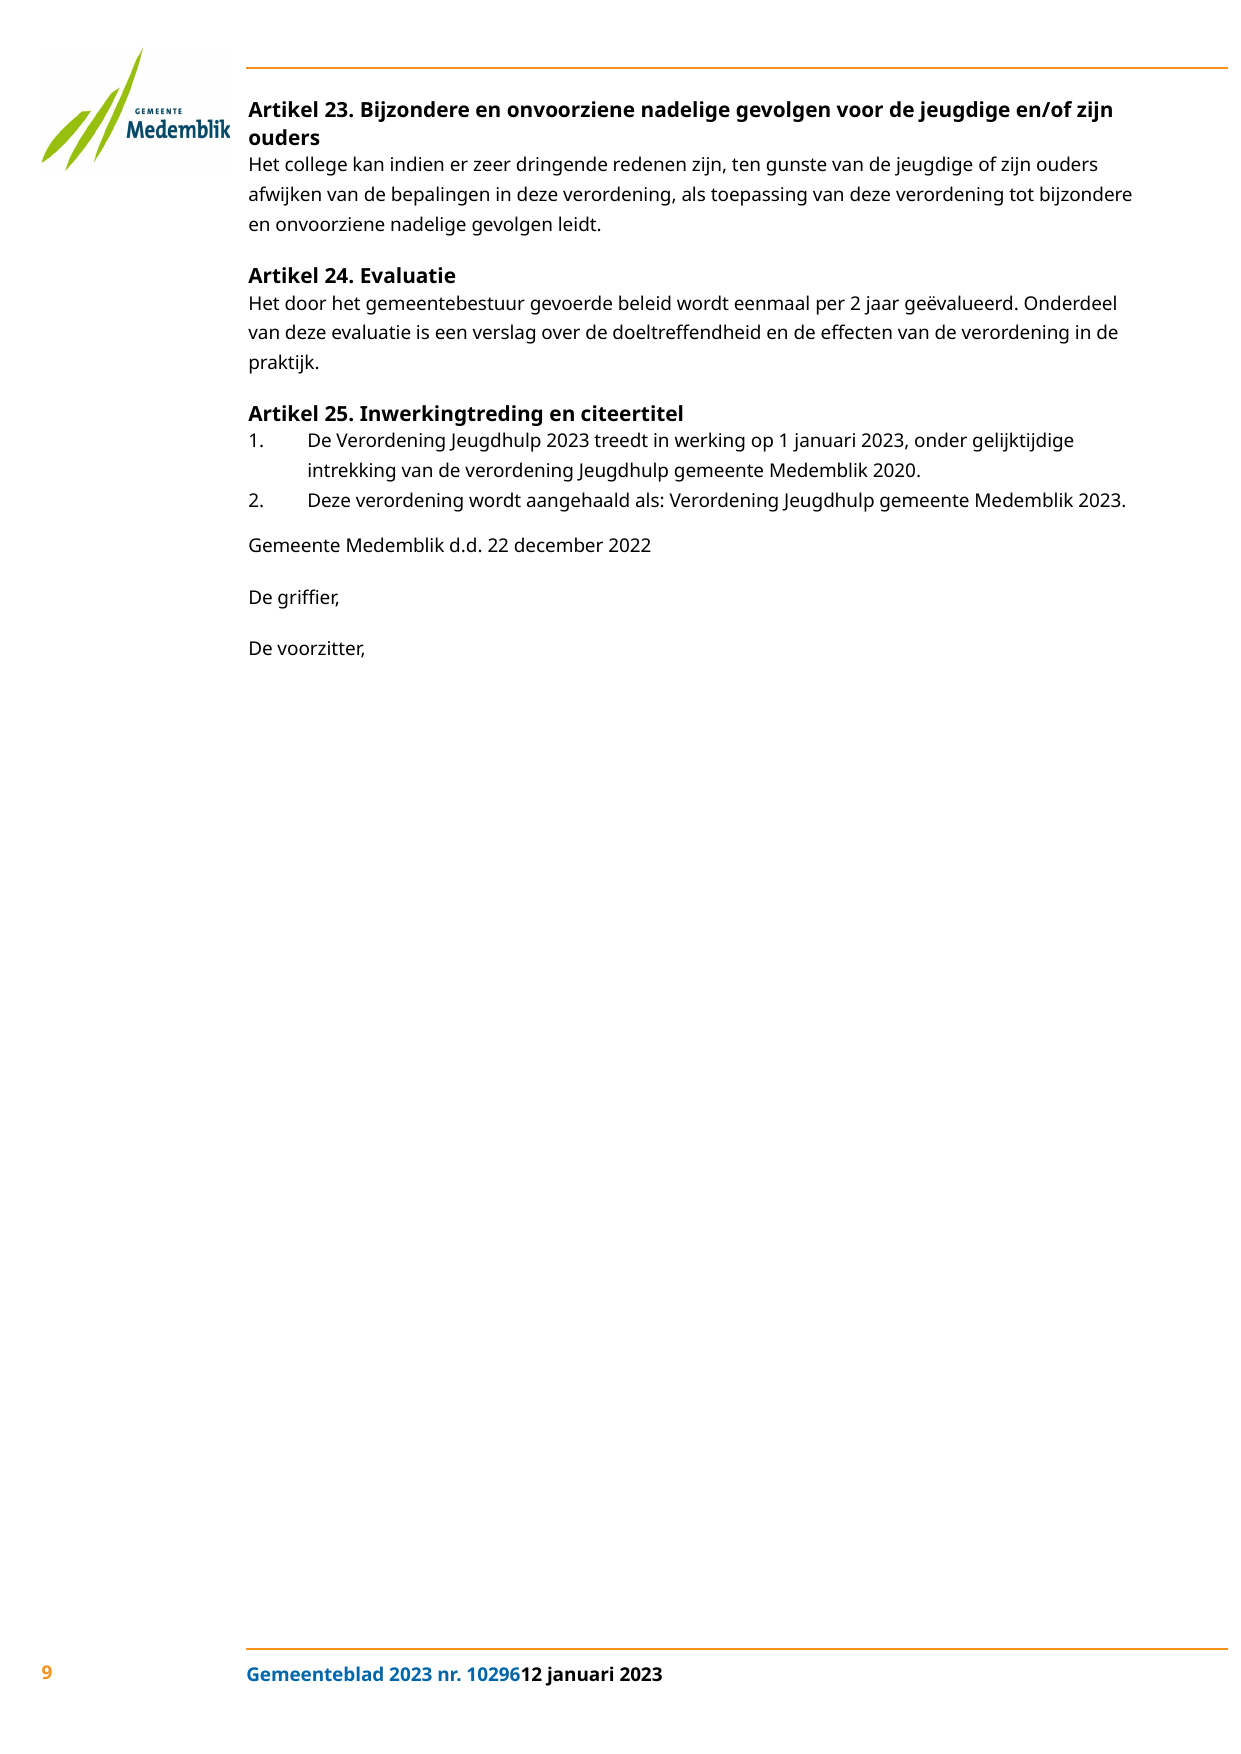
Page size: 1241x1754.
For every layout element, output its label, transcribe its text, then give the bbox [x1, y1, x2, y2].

text Artikel 23. Bijzondere en onvoorziene nadelige gevolgen voor de jeugdige en/of zijn ouders [248, 95, 1152, 152]
list De Verordening Jeugdhulp 2023 treedt in werking op 1 januari 2023, onder gelijktijdige intrekking van de verordening Jeugdhulp gemeente Medemblik 2020. [248, 428, 1152, 483]
text Artikel 25. Inwerkingtreding en citeertitel [248, 399, 1152, 428]
picture [41, 47, 231, 172]
text Artikel 24. Evaluatie [248, 261, 1152, 290]
text De griffier, [248, 584, 1152, 610]
text Gemeente Medemblik d.d. 22 december 2022 [248, 532, 1152, 558]
list Deze verordening wordt aangehaald als: Verordening Jeugdhulp gemeente Medemblik 2023. [248, 487, 1152, 513]
text Het college kan indien er zeer dringende redenen zijn, ten gunste van de jeugdige of zijn ouders afwijken van de bepalingen in deze verordening, als toepassing van deze verordening tot bijzondere en onvoorziene nadelige gevolgen leidt. [248, 152, 1152, 237]
text De voorzitter, [248, 635, 1152, 661]
text Het door het gemeentebestuur gevoerde beleid wordt eenmaal per 2 jaar geëvalueerd. Onderdeel van deze evaluatie is een verslag over de doeltreffendheid en de effecten van de verordening in de praktijk. [248, 290, 1152, 374]
